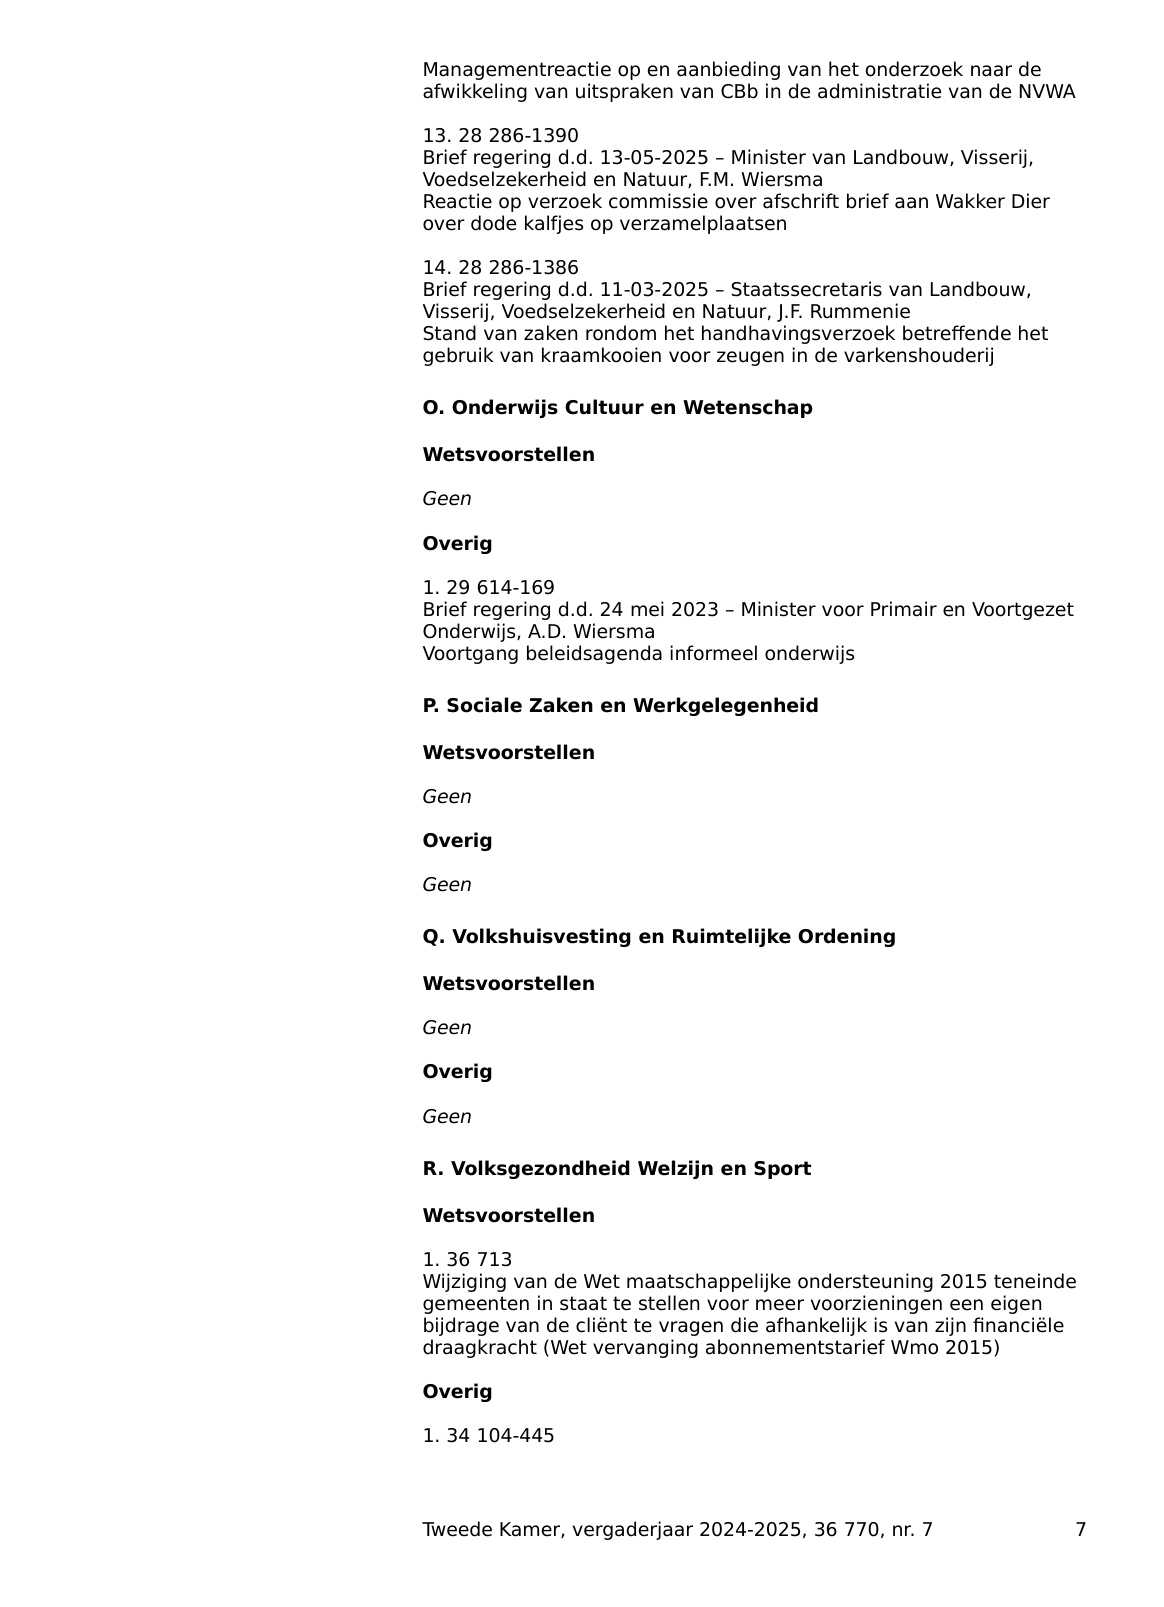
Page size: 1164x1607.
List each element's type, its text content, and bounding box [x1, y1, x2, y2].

subtitle Wetsvoorstellen [422, 1204, 1087, 1226]
text Wijziging van de Wet maatschappelijke ondersteuning 2015 teneinde gemeenten in staat te stellen voor meer voorzieningen een eigen bijdrage van de cliënt te vragen die afhankelijk is van zijn financiële draagkracht (Wet vervanging abonnementstarief Wmo 2015) [422, 1271, 1087, 1358]
text Geen [422, 1017, 1087, 1039]
text Geen [422, 488, 1087, 510]
text 1. 36 713 [422, 1249, 1087, 1271]
subtitle O. Onderwijs Cultuur en Wetenschap [422, 397, 1087, 419]
text 13. 28 286-1390 [422, 125, 1087, 147]
text Geen [422, 874, 1087, 896]
text Geen [422, 786, 1087, 808]
subtitle Overig [422, 532, 1087, 554]
subtitle Wetsvoorstellen [422, 973, 1087, 995]
subtitle Wetsvoorstellen [422, 742, 1087, 763]
text Brief regering d.d. 13-05-2025 – Minister van Landbouw, Visserij, Voedselzekerheid en Natuur, F.M. Wiersma [422, 147, 1087, 191]
subtitle Overig [422, 1061, 1087, 1083]
text Brief regering d.d. 11-03-2025 – Staatssecretaris van Landbouw, Visserij, Voedselzekerheid en Natuur, J.F. Rummenie [422, 279, 1087, 323]
text Managementreactie op en aanbieding van het onderzoek naar de afwikkeling van uitspraken van CBb in de administratie van de NVWA [422, 59, 1087, 103]
subtitle Overig [422, 830, 1087, 852]
subtitle P. Sociale Zaken en Werkgelegenheid [422, 694, 1087, 717]
text Voortgang beleidsagenda informeel onderwijs [422, 643, 1087, 664]
subtitle Q. Volkshuisvesting en Ruimtelijke Ordening [422, 926, 1087, 948]
text 1. 29 614-169 [422, 577, 1087, 599]
text Reactie op verzoek commissie over afschrift brief aan Wakker Dier over dode kalfjes op verzamelplaatsen [422, 191, 1087, 235]
text Brief regering d.d. 24 mei 2023 – Minister voor Primair en Voortgezet Onderwijs, A.D. Wiersma [422, 599, 1087, 643]
subtitle Wetsvoorstellen [422, 444, 1087, 466]
text Geen [422, 1106, 1087, 1127]
text 14. 28 286-1386 [422, 257, 1087, 279]
text 1. 34 104-445 [422, 1425, 1087, 1447]
text Stand van zaken rondom het handhavingsverzoek betreffende het gebruik van kraamkooien voor zeugen in de varkenshouderij [422, 323, 1087, 367]
subtitle Overig [422, 1381, 1087, 1403]
subtitle R. Volksgezondheid Welzijn en Sport [422, 1157, 1087, 1179]
